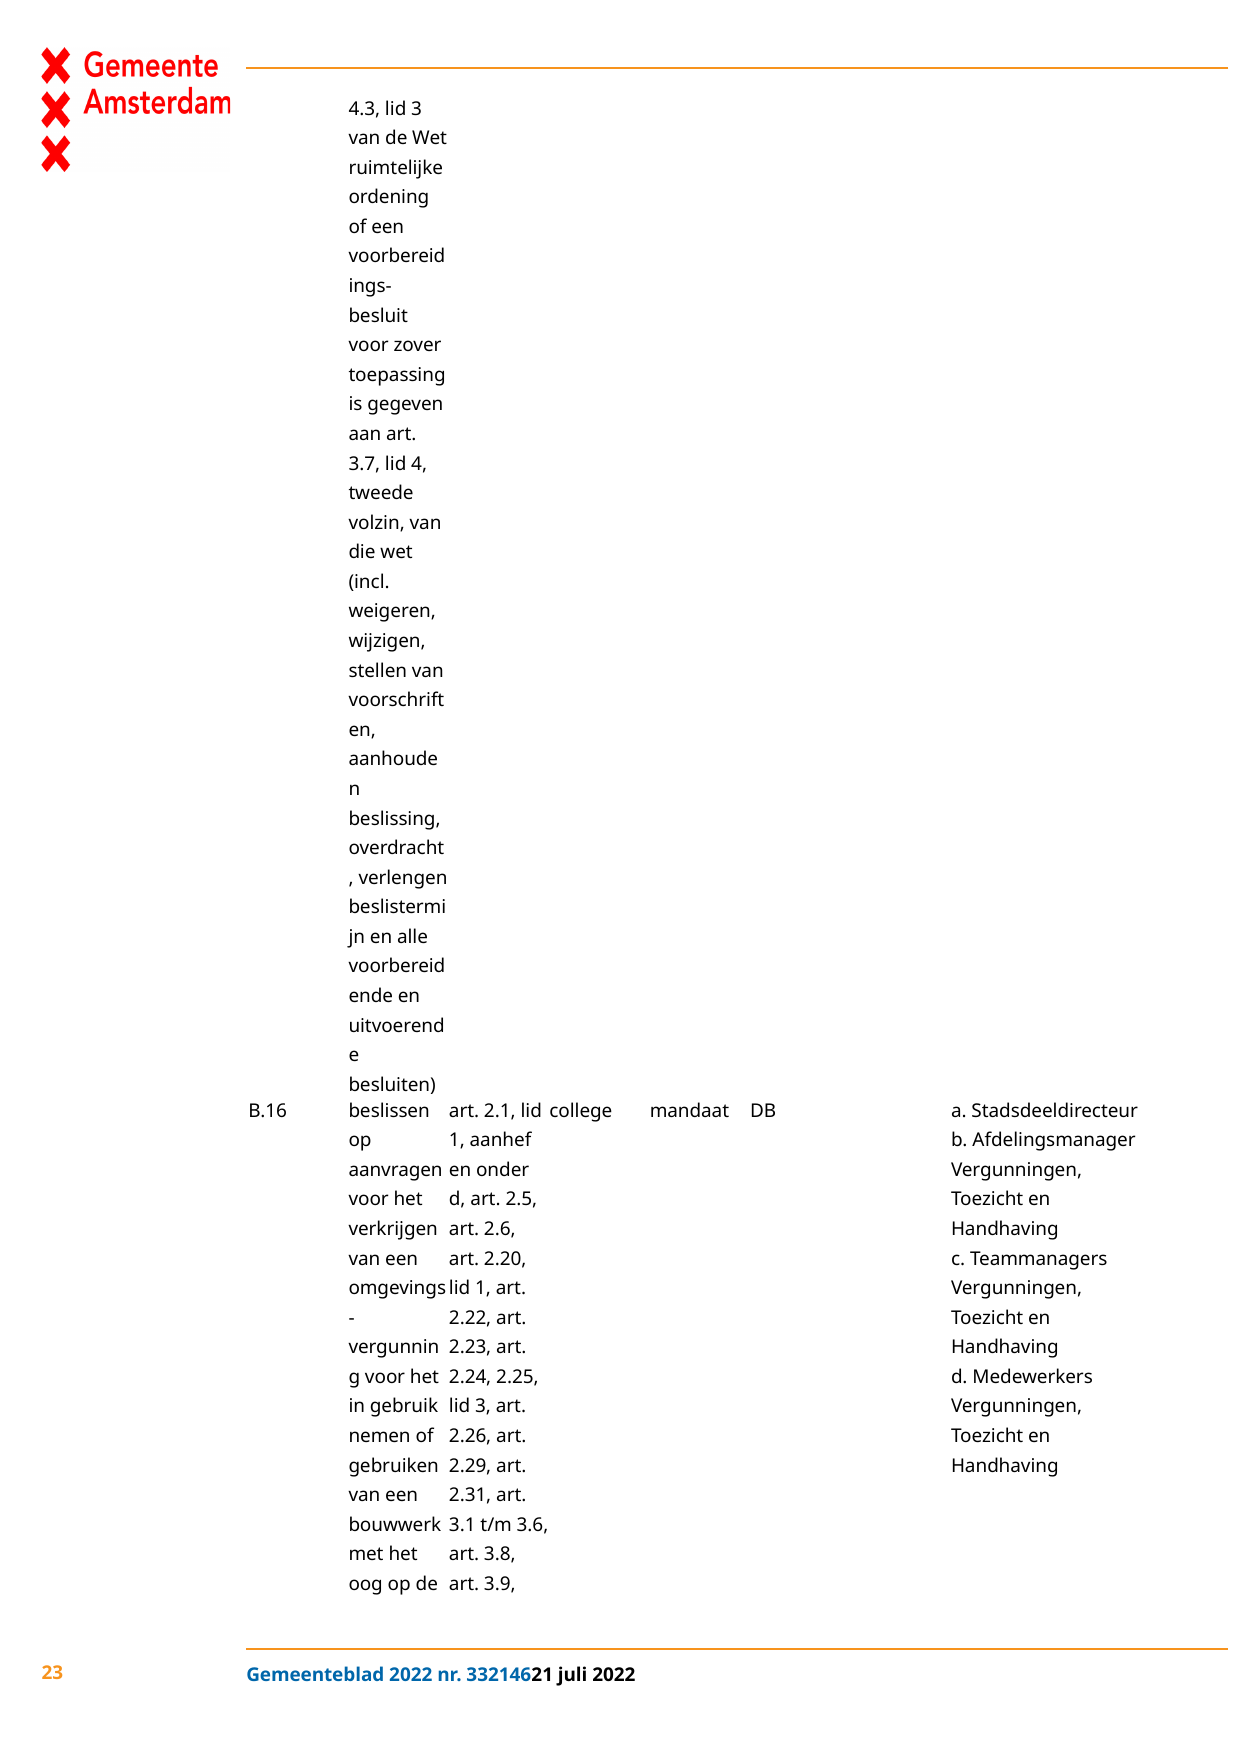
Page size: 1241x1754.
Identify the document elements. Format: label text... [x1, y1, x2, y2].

table_cell college [549, 1097, 649, 1596]
table_cell DB [750, 1097, 850, 1596]
table_cell a. Stadsdeeldirecteur b. Afdelingsmanager Vergunningen, Toezicht en Handhaving c. Teammanagers Vergunningen, Toezicht en Handhaving d. Medewerkers Vergunningen, Toezicht en Handhaving [951, 1097, 1152, 1596]
table_cell mandaat [650, 1097, 750, 1596]
table_cell [750, 95, 850, 1097]
table_cell [549, 95, 649, 1097]
table_cell [951, 95, 1152, 1097]
table_cell [650, 95, 750, 1097]
table_cell art. 2.1, lid 1, aanhef en onder d, art. 2.5, art. 2.6, art. 2.20, lid 1, art. 2.22, art. 2.23, art. 2.24, 2.25, lid 3, art. 2.26, art. 2.29, art. 2.31, art. 3.1 t/m 3.6, art. 3.8, art. 3.9, [449, 1097, 549, 1596]
table_cell [248, 95, 348, 1097]
picture [41, 47, 231, 172]
table_cell 4.3, lid 3 van de Wet ruimtelijke ordening of een voorbereidings-besluit voor zover toepassing is gegeven aan art. 3.7, lid 4, tweede volzin, van die wet (incl. weigeren, wijzigen, stellen van voorschriften, aanhouden beslissing, overdracht, verlengen beslistermijn en alle voorbereidende en uitvoerende besluiten) [348, 95, 449, 1097]
table_cell [850, 1097, 951, 1596]
table_cell beslissen op aanvragen voor het verkrijgen van een omgevings-vergunning voor het in gebruik nemen of gebruiken van een bouwwerk met het oog op de [348, 1097, 449, 1596]
table_cell [449, 95, 549, 1097]
table_cell B.16 [248, 1097, 348, 1596]
table_cell [850, 95, 951, 1097]
